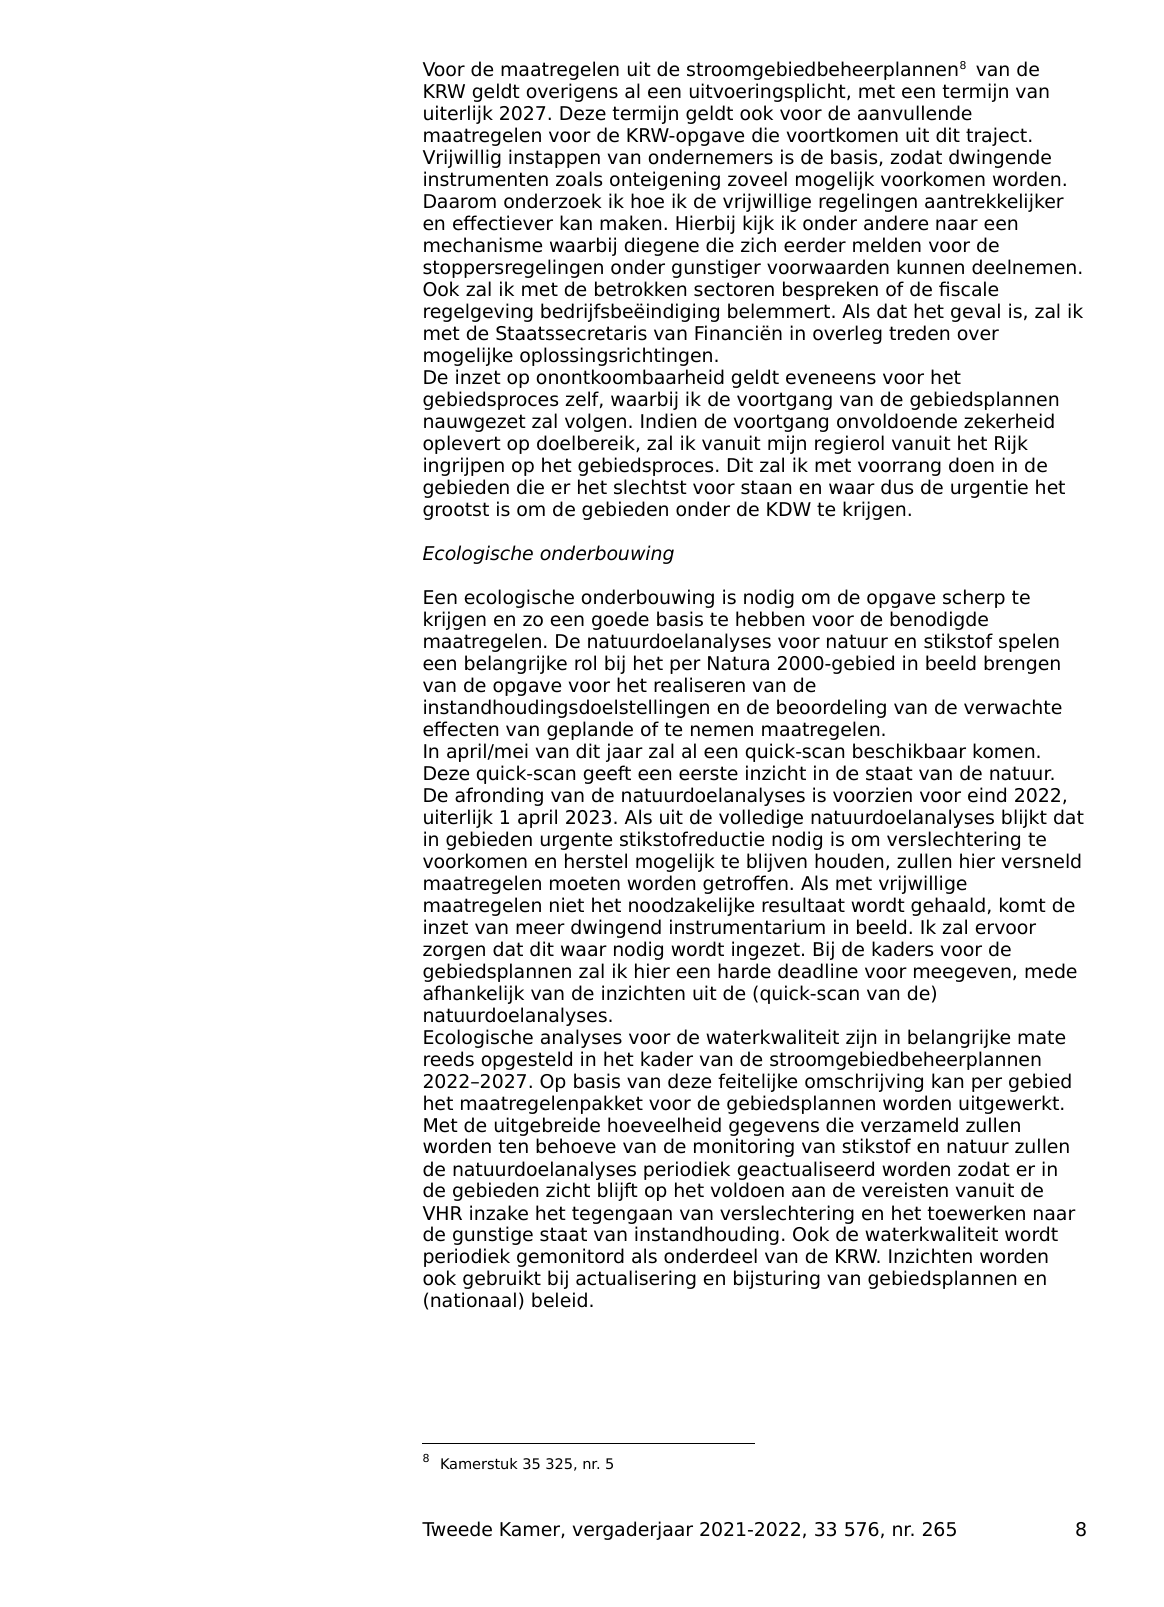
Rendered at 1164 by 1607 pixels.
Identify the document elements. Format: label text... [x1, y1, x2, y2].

text Ecologische analyses voor de waterkwaliteit zijn in belangrijke mate reeds opgesteld in het kader van de stroomgebiedbeheerplannen 2022–2027. Op basis van deze feitelijke omschrijving kan per gebied het maatregelenpakket voor de gebiedsplannen worden uitgewerkt. [422, 1027, 1087, 1114]
text Met de uitgebreide hoeveelheid gegevens die verzameld zullen worden ten behoeve van de monitoring van stikstof en natuur zullen de natuurdoelanalyses periodiek geactualiseerd worden zodat er in de gebieden zicht blijft op het voldoen aan de vereisten vanuit de VHR inzake het tegengaan van verslechtering en het toewerken naar de gunstige staat van instandhouding. Ook de waterkwaliteit wordt periodiek gemonitord als onderdeel van de KRW. Inzichten worden ook gebruikt bij actualisering en bijsturing van gebiedsplannen en (nationaal) beleid. [422, 1114, 1087, 1312]
text In april/mei van dit jaar zal al een quick-scan beschikbaar komen. Deze quick-scan geeft een eerste inzicht in de staat van de natuur. De afronding van de natuurdoelanalyses is voorzien voor eind 2022, uiterlijk 1 april 2023. Als uit de volledige natuurdoelanalyses blijkt dat in gebieden urgente stikstofreductie nodig is om verslechtering te voorkomen en herstel mogelijk te blijven houden, zullen hier versneld maatregelen moeten worden getroffen. Als met vrijwillige maatregelen niet het noodzakelijke resultaat wordt gehaald, komt de inzet van meer dwingend instrumentarium in beeld. Ik zal ervoor zorgen dat dit waar nodig wordt ingezet. Bij de kaders voor de gebiedsplannen zal ik hier een harde deadline voor meegeven, mede afhankelijk van de inzichten uit de (quick-scan van de) natuurdoelanalyses. [422, 741, 1087, 1027]
text Een ecologische onderbouwing is nodig om de opgave scherp te krijgen en zo een goede basis te hebben voor de benodigde maatregelen. De natuurdoelanalyses voor natuur en stikstof spelen een belangrijke rol bij het per Natura 2000-gebied in beeld brengen van de opgave voor het realiseren van de instandhoudingsdoelstellingen en de beoordeling van de verwachte effecten van geplande of te nemen maatregelen. [422, 587, 1087, 741]
text Vrijwillig instappen van ondernemers is de basis, zodat dwingende instrumenten zoals onteigening zoveel mogelijk voorkomen worden. Daarom onderzoek ik hoe ik de vrijwillige regelingen aantrekkelijker en effectiever kan maken. Hierbij kijk ik onder andere naar een mechanisme waarbij diegene die zich eerder melden voor de stoppersregelingen onder gunstiger voorwaarden kunnen deelnemen. Ook zal ik met de betrokken sectoren bespreken of de fiscale regelgeving bedrijfsbeëindiging belemmert. Als dat het geval is, zal ik met de Staatssecretaris van Financiën in overleg treden over mogelijke oplossingsrichtingen. [422, 147, 1087, 367]
text Kamerstuk 35 325, nr. 5 [422, 1452, 1087, 1474]
subtitle Ecologische onderbouwing [422, 543, 1087, 565]
text De inzet op onontkoombaarheid geldt eveneens voor het gebiedsproces zelf, waarbij ik de voortgang van de gebiedsplannen nauwgezet zal volgen. Indien de voortgang onvoldoende zekerheid oplevert op doelbereik, zal ik vanuit mijn regierol vanuit het Rijk ingrijpen op het gebiedsproces. Dit zal ik met voorrang doen in de gebieden die er het slechtst voor staan en waar dus de urgentie het grootst is om de gebieden onder de KDW te krijgen. [422, 367, 1087, 521]
text Voor de maatregelen uit de stroomgebiedbeheerplannen van de KRW geldt overigens al een uitvoeringsplicht, met een termijn van uiterlijk 2027. Deze termijn geldt ook voor de aanvullende maatregelen voor de KRW-opgave die voortkomen uit dit traject. [422, 59, 1087, 147]
